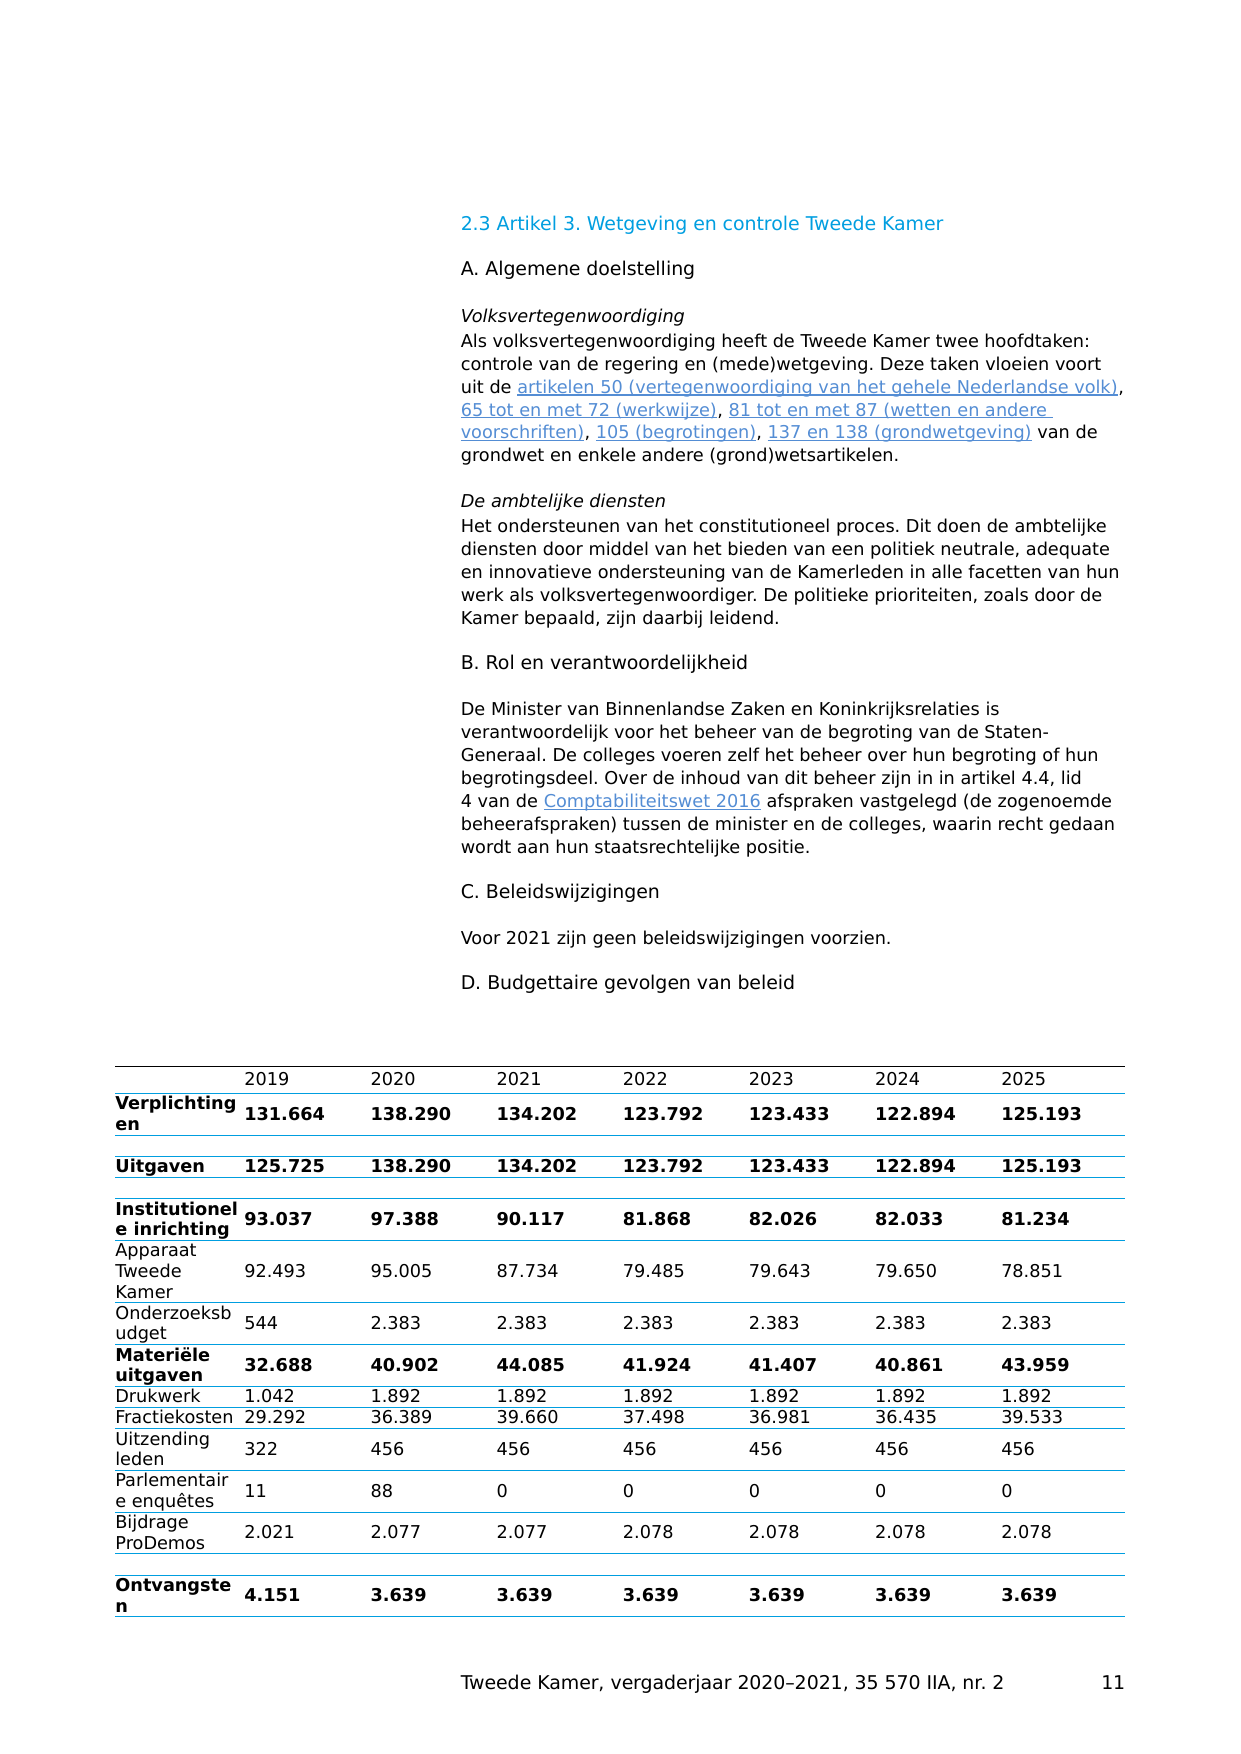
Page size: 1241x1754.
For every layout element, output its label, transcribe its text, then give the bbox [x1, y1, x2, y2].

table_cell 39.533 [998, 1408, 1125, 1428]
table_cell 37.498 [620, 1408, 746, 1428]
text De Minister van Binnenlandse Zaken en Koninkrijksrelaties is verantwoordelijk voor het beheer van de begroting van de Staten-Generaal. De colleges voeren zelf het beheer over hun begroting of hun begrotingsdeel. Over de inhoud van dit beheer zijn in in artikel 4.4, lid 4 van de Comptabiliteitswet 2016 afspraken vastgelegd (de zogenoemde beheerafspraken) tussen de minister en de colleges, waarin recht gedaan wordt aan hun staatsrechtelijke positie. [461, 697, 1125, 858]
table_cell 32.688 [241, 1345, 367, 1386]
table_cell 40.861 [872, 1345, 998, 1386]
table_cell [368, 1554, 493, 1574]
title B. Rol en verantwoordelijkheid [461, 652, 1125, 674]
table_cell 2.078 [620, 1513, 746, 1553]
table_cell 2.383 [746, 1303, 872, 1344]
table_cell 544 [241, 1303, 367, 1344]
table_cell [998, 1178, 1125, 1198]
table_cell 0 [620, 1471, 746, 1512]
table_cell 122.894 [872, 1094, 998, 1134]
table_cell 1.892 [872, 1387, 998, 1407]
table_cell 3.639 [998, 1576, 1125, 1616]
table_cell 82.026 [746, 1199, 872, 1240]
table_cell 456 [494, 1429, 620, 1470]
table_cell Uitgaven [115, 1157, 241, 1177]
title C. Beleidswijzigingen [461, 881, 1125, 903]
table_cell 78.851 [998, 1241, 1125, 1302]
table_cell 122.894 [872, 1157, 998, 1177]
table_cell 125.193 [998, 1157, 1125, 1177]
table_cell 134.202 [494, 1157, 620, 1177]
table_cell 123.433 [746, 1157, 872, 1177]
table_cell 322 [241, 1429, 367, 1470]
table_cell [998, 1136, 1125, 1156]
table_cell 2025 [998, 1067, 1125, 1093]
table_cell 90.117 [494, 1199, 620, 1240]
table_cell Parlementaire enquêtes [115, 1471, 241, 1512]
table_cell 1.892 [368, 1387, 493, 1407]
table_cell 87.734 [494, 1241, 620, 1302]
table_cell 1.892 [998, 1387, 1125, 1407]
table_cell 1.892 [620, 1387, 746, 1407]
table_cell 2.383 [998, 1303, 1125, 1344]
table_cell 82.033 [872, 1199, 998, 1240]
table_cell [115, 1554, 241, 1574]
table_cell [368, 1178, 493, 1198]
table_cell [115, 1178, 241, 1198]
table_cell 1.042 [241, 1387, 367, 1407]
table_cell 11 [241, 1471, 367, 1512]
title 2.3 Artikel 3. Wetgeving en controle Tweede Kamer [461, 213, 1125, 235]
text Volksvertegenwoordiging [461, 304, 1125, 327]
table_cell 2.077 [494, 1513, 620, 1553]
table_cell Uitzending leden [115, 1429, 241, 1470]
table_cell 0 [746, 1471, 872, 1512]
table_cell 2.383 [494, 1303, 620, 1344]
table_cell 88 [368, 1471, 493, 1512]
table_cell 3.639 [620, 1576, 746, 1616]
table_cell 92.493 [241, 1241, 367, 1302]
table_cell 0 [494, 1471, 620, 1512]
table_cell 2.078 [998, 1513, 1125, 1553]
table_cell 3.639 [872, 1576, 998, 1616]
table_cell 93.037 [241, 1199, 367, 1240]
text Het ondersteunen van het constitutioneel proces. Dit doen de ambtelijke diensten door middel van het bieden van een politiek neutrale, adequate en innovatieve ondersteuning van de Kamerleden in alle facetten van hun werk als volksvertegenwoordiger. De politieke prioriteiten, zoals door de Kamer bepaald, zijn daarbij leidend. [461, 514, 1125, 629]
table_cell 2021 [494, 1067, 620, 1093]
table_cell 81.868 [620, 1199, 746, 1240]
table_cell 123.792 [620, 1157, 746, 1177]
table_cell 0 [998, 1471, 1125, 1512]
table_cell [620, 1554, 746, 1574]
table_cell [241, 1136, 367, 1156]
table_cell Ontvangsten [115, 1576, 241, 1616]
table_cell 134.202 [494, 1094, 620, 1134]
table_cell 40.902 [368, 1345, 493, 1386]
table_cell 3.639 [368, 1576, 493, 1616]
table_cell Materiële uitgaven [115, 1345, 241, 1386]
table_cell 2.383 [368, 1303, 493, 1344]
table_cell 39.660 [494, 1408, 620, 1428]
table_cell 123.433 [746, 1094, 872, 1134]
table_cell [115, 1136, 241, 1156]
table_cell 36.389 [368, 1408, 493, 1428]
table_cell [620, 1178, 746, 1198]
table_cell [241, 1178, 367, 1198]
table_cell [872, 1178, 998, 1198]
table_cell Bijdrage ProDemos [115, 1513, 241, 1553]
table_cell 41.407 [746, 1345, 872, 1386]
table_cell Drukwerk [115, 1387, 241, 1407]
table_cell 456 [872, 1429, 998, 1470]
table_cell 1.892 [494, 1387, 620, 1407]
table_cell 3.639 [494, 1576, 620, 1616]
table_cell Fractiekosten [115, 1408, 241, 1428]
table_cell 2.383 [872, 1303, 998, 1344]
title A. Algemene doelstelling [461, 258, 1125, 280]
table_cell [872, 1136, 998, 1156]
table_cell [872, 1554, 998, 1574]
table_cell 456 [998, 1429, 1125, 1470]
title D. Budgettaire gevolgen van beleid [461, 972, 1125, 994]
table_cell Apparaat Tweede Kamer [115, 1241, 241, 1302]
table_cell 125.725 [241, 1157, 367, 1177]
table_cell 97.388 [368, 1199, 493, 1240]
table_cell 2023 [746, 1067, 872, 1093]
table_cell 36.435 [872, 1408, 998, 1428]
table_cell 41.924 [620, 1345, 746, 1386]
table_cell [115, 1067, 241, 1093]
table_cell [746, 1136, 872, 1156]
table_cell 2.078 [872, 1513, 998, 1553]
table_cell 2024 [872, 1067, 998, 1093]
table_cell 2020 [368, 1067, 493, 1093]
table_cell 131.664 [241, 1094, 367, 1134]
table_header Tabel 5 Budgettaire gevolgen van beleid artikel 3. Wetgeving en controle Tweede Kamer (bedragen x € 1.000) [115, 1018, 1125, 1066]
table_cell 456 [368, 1429, 493, 1470]
table_cell 456 [746, 1429, 872, 1470]
table_cell 79.650 [872, 1241, 998, 1302]
text Voor 2021 zijn geen beleidswijzigingen voorzien. [461, 926, 1125, 949]
table_cell 79.643 [746, 1241, 872, 1302]
table_cell 36.981 [746, 1408, 872, 1428]
text De ambtelijke diensten [461, 489, 1125, 512]
table_cell 0 [872, 1471, 998, 1512]
table_cell 44.085 [494, 1345, 620, 1386]
table_cell 2.021 [241, 1513, 367, 1553]
table_cell 43.959 [998, 1345, 1125, 1386]
table_cell Verplichtingen [115, 1094, 241, 1134]
table_cell 79.485 [620, 1241, 746, 1302]
table_cell 125.193 [998, 1094, 1125, 1134]
table_cell [746, 1178, 872, 1198]
table_cell [746, 1554, 872, 1574]
table_cell [368, 1136, 493, 1156]
table_cell Onderzoeksbudget [115, 1303, 241, 1344]
table_cell 138.290 [368, 1094, 493, 1134]
table_cell [494, 1136, 620, 1156]
table_cell 123.792 [620, 1094, 746, 1134]
text Als volksvertegenwoordiging heeft de Tweede Kamer twee hoofdtaken: controle van de regering en (mede)wetgeving. Deze taken vloeien voort uit de artikelen 50 (vertegenwoordiging van het gehele Nederlandse volk), 65 tot en met 72 (werkwijze), 81 tot en met 87 (wetten en andere voorschriften), 105 (begrotingen), 137 en 138 (grondwetgeving) van de grondwet en enkele andere (grond)wetsartikelen. [461, 329, 1125, 466]
table_cell 2.383 [620, 1303, 746, 1344]
table_cell 456 [620, 1429, 746, 1470]
table_cell 3.639 [746, 1576, 872, 1616]
table_cell 2.077 [368, 1513, 493, 1553]
table_cell 1.892 [746, 1387, 872, 1407]
table_cell [620, 1136, 746, 1156]
table_cell 2.078 [746, 1513, 872, 1553]
table_cell 2022 [620, 1067, 746, 1093]
table_cell [998, 1554, 1125, 1574]
table_cell 95.005 [368, 1241, 493, 1302]
table_cell 81.234 [998, 1199, 1125, 1240]
table_cell 4.151 [241, 1576, 367, 1616]
table_cell 29.292 [241, 1408, 367, 1428]
table_cell 138.290 [368, 1157, 493, 1177]
table_cell Institutionele inrichting [115, 1199, 241, 1240]
table_cell [494, 1178, 620, 1198]
table_cell [494, 1554, 620, 1574]
table_cell [241, 1554, 367, 1574]
table_cell 2019 [241, 1067, 367, 1093]
